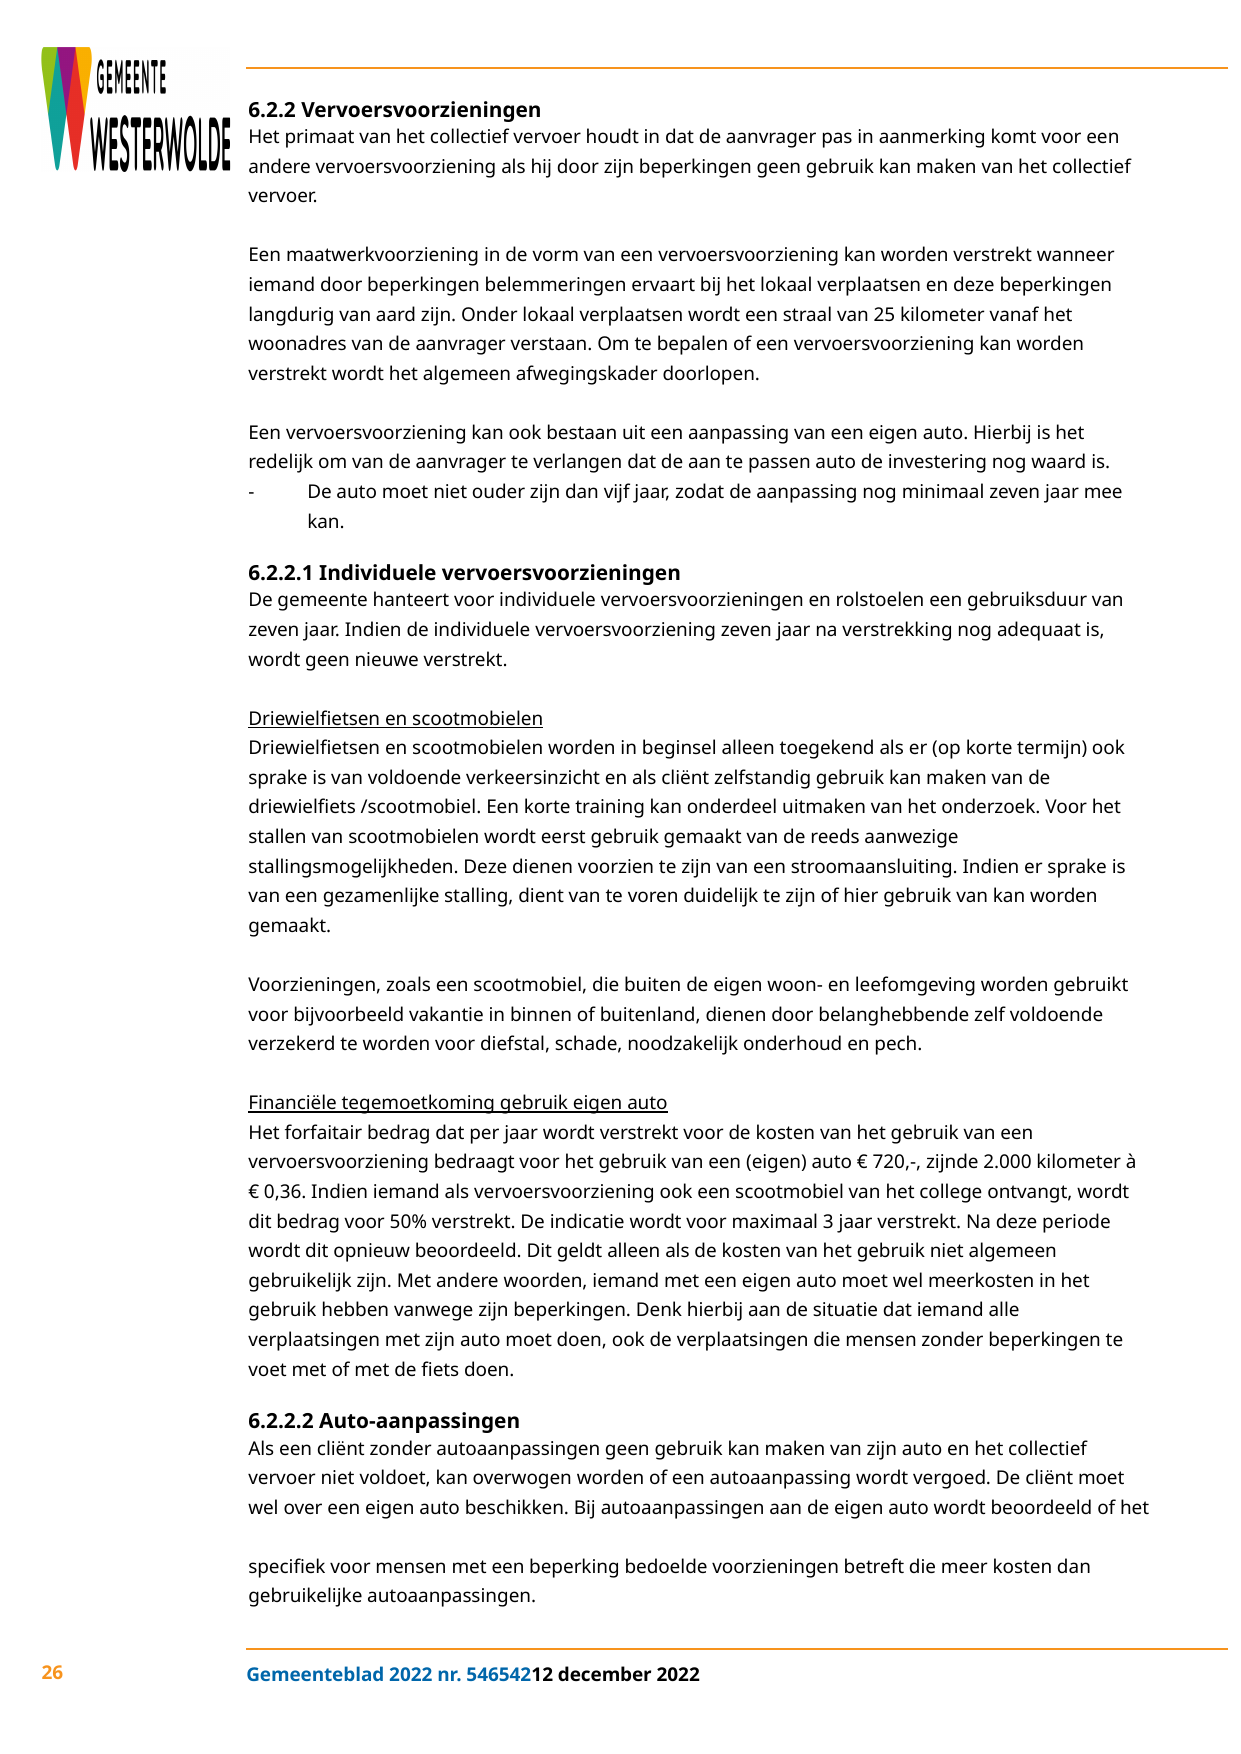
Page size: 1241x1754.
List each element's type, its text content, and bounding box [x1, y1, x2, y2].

text Als een cliënt zonder autoaanpassingen geen gebruik kan maken van zijn auto en het collectief vervoer niet voldoet, kan overwogen worden of een autoaanpassing wordt vergoed. De cliënt moet wel over een eigen auto beschikken. Bij autoaanpassingen aan de eigen auto wordt beoordeeld of het [248, 1435, 1152, 1519]
text specifiek voor mensen met een beperking bedoelde voorzieningen betreft die meer kosten dan gebruikelijke autoaanpassingen. [248, 1553, 1152, 1608]
text Financiële tegemoetkoming gebruik eigen auto [248, 1089, 1152, 1115]
text Driewielfietsen en scootmobielen worden in beginsel alleen toegekend als er (op korte termijn) ook sprake is van voldoende verkeersinzicht en als cliënt zelfstandig gebruik kan maken van de driewielfiets /scootmobiel. Een korte training kan onderdeel uitmaken van het onderzoek. Voor het stallen van scootmobielen wordt eerst gebruik gemaakt van de reeds aanwezige stallingsmogelijkheden. Deze dienen voorzien te zijn van een stroomaansluiting. Indien er sprake is van een gezamenlijke stalling, dient van te voren duidelijk te zijn of hier gebruik van kan worden gemaakt. [248, 734, 1152, 938]
text 6.2.2.1 Individuele vervoersvoorzieningen [248, 558, 1152, 587]
text Voorzieningen, zoals een scootmobiel, die buiten de eigen woon- en leefomgeving worden gebruikt voor bijvoorbeeld vakantie in binnen of buitenland, dienen door belanghebbende zelf voldoende verzekerd te worden voor diefstal, schade, noodzakelijk onderhoud en pech. [248, 971, 1152, 1056]
text Het forfaitair bedrag dat per jaar wordt verstrekt voor de kosten van het gebruik van een vervoersvoorziening bedraagt voor het gebruik van een (eigen) auto € 720,-, zijnde 2.000 kilometer à € 0,36. Indien iemand als vervoersvoorziening ook een scootmobiel van het college ontvangt, wordt dit bedrag voor 50% verstrekt. De indicatie wordt voor maximaal 3 jaar verstrekt. Na deze periode wordt dit opnieuw beoordeeld. Dit geldt alleen als de kosten van het gebruik niet algemeen gebruikelijk zijn. Met andere woorden, iemand met een eigen auto moet wel meerkosten in het gebruik hebben vanwege zijn beperkingen. Denk hierbij aan de situatie dat iemand alle verplaatsingen met zijn auto moet doen, ook de verplaatsingen die mensen zonder beperkingen te voet met of met de fiets doen. [248, 1119, 1152, 1382]
text De gemeente hanteert voor individuele vervoersvoorzieningen en rolstoelen een gebruiksduur van zeven jaar. Indien de individuele vervoersvoorziening zeven jaar na verstrekking nog adequaat is, wordt geen nieuwe verstrekt. [248, 587, 1152, 672]
text Een maatwerkvoorziening in de vorm van een vervoersvoorziening kan worden verstrekt wanneer iemand door beperkingen belemmeringen ervaart bij het lokaal verplaatsen en deze beperkingen langdurig van aard zijn. Onder lokaal verplaatsen wordt een straal van 25 kilometer vanaf het woonadres van de aanvrager verstaan. Om te bepalen of een vervoersvoorziening kan worden verstrekt wordt het algemeen afwegingskader doorlopen. [248, 242, 1152, 386]
text Het primaat van het collectief vervoer houdt in dat de aanvrager pas in aanmerking komt voor een andere vervoersvoorziening als hij door zijn beperkingen geen gebruik kan maken van het collectief vervoer. [248, 123, 1152, 208]
text 6.2.2.2 Auto-aanpassingen [248, 1406, 1152, 1435]
text 6.2.2 Vervoersvoorzieningen [248, 95, 1152, 123]
list De auto moet niet ouder zijn dan vijf jaar, zodat de aanpassing nog minimaal zeven jaar mee kan. [248, 478, 1152, 533]
text Een vervoersvoorziening kan ook bestaan uit een aanpassing van een eigen auto. Hierbij is het redelijk om van de aanvrager te verlangen dat de aan te passen auto de investering nog waard is. [248, 419, 1152, 474]
picture [41, 47, 231, 172]
text Driewielfietsen en scootmobielen [248, 705, 1152, 731]
